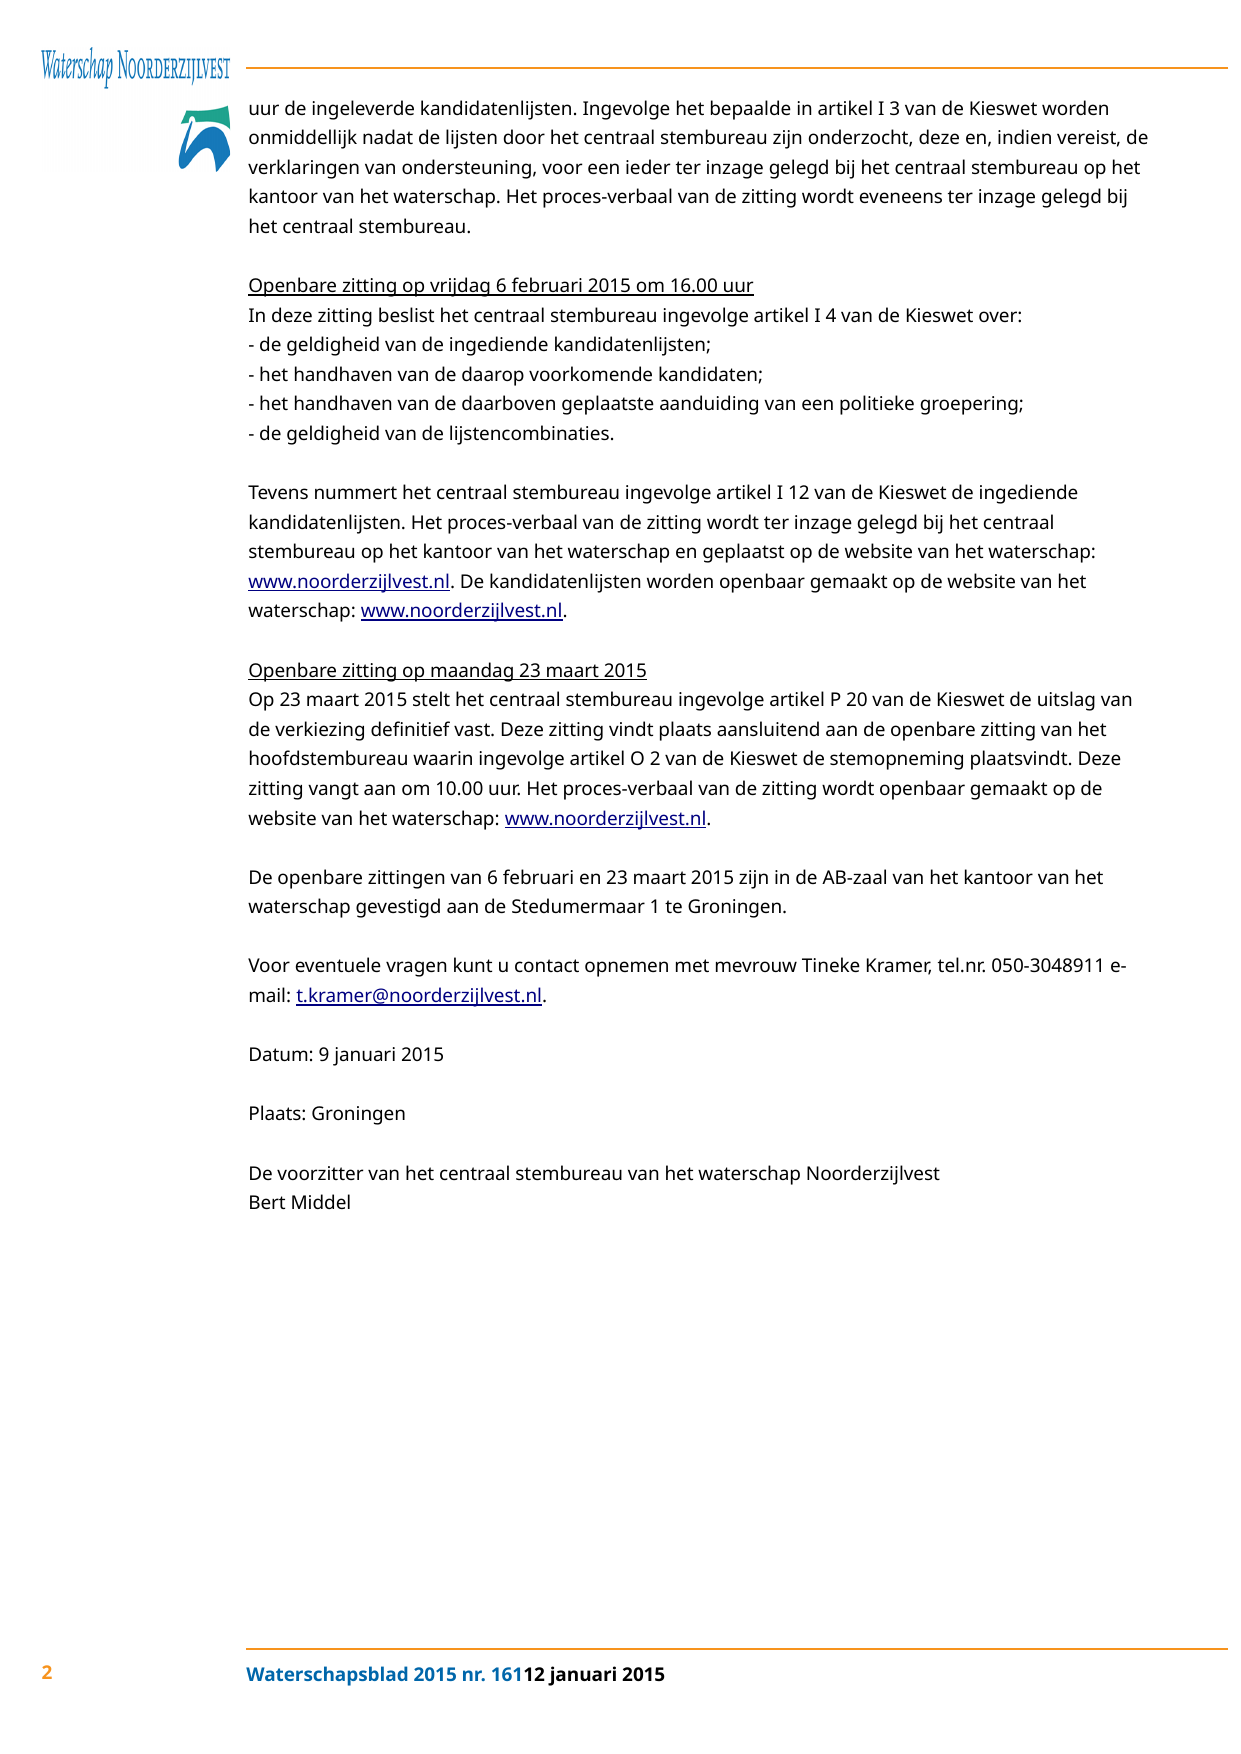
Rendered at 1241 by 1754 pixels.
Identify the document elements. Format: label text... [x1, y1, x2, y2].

text De voorzitter van het centraal stembureau van het waterschap Noorderzijlvest [248, 1160, 1152, 1186]
text uur de ingeleverde kandidatenlijsten. Ingevolge het bepaalde in artikel I 3 van de Kieswet worden onmiddellijk nadat de lijsten door het centraal stembureau zijn onderzocht, deze en, indien vereist, de verklaringen van ondersteuning, voor een ieder ter inzage gelegd bij het centraal stembureau op het kantoor van het waterschap. Het proces-verbaal van de zitting wordt eveneens ter inzage gelegd bij het centraal stembureau. [248, 95, 1152, 239]
text Bert Middel [248, 1189, 1152, 1215]
text - de geldigheid van de ingediende kandidatenlijsten; [248, 331, 1152, 357]
text - de geldigheid van de lijstencombinaties. [248, 420, 1152, 446]
text Voor eventuele vragen kunt u contact opnemen met mevrouw Tineke Kramer, tel.nr. 050-3048911 e-mail: t.kramer@noorderzijlvest.nl. [248, 953, 1152, 1008]
text Op 23 maart 2015 stelt het centraal stembureau ingevolge artikel P 20 van de Kieswet de uitslag van de verkiezing definitief vast. Deze zitting vindt plaats aansluitend aan de openbare zitting van het hoofdstembureau waarin ingevolge artikel O 2 van de Kieswet de stemopneming plaatsvindt. Deze zitting vangt aan om 10.00 uur. Het proces-verbaal van de zitting wordt openbaar gemaakt op de website van het waterschap: www.noorderzijlvest.nl. [248, 686, 1152, 831]
text Plaats: Groningen [248, 1101, 1152, 1126]
text De openbare zittingen van 6 februari en 23 maart 2015 zijn in de AB-zaal van het kantoor van het waterschap gevestigd aan de Stedumermaar 1 te Groningen. [248, 864, 1152, 919]
text Openbare zitting op vrijdag 6 februari 2015 om 16.00 uur [248, 272, 1152, 298]
text - het handhaven van de daarboven geplaatste aanduiding van een politieke groepering; [248, 391, 1152, 416]
picture [41, 47, 231, 172]
text Openbare zitting op maandag 23 maart 2015 [248, 657, 1152, 683]
text Datum: 9 januari 2015 [248, 1041, 1152, 1067]
text - het handhaven van de daarop voorkomende kandidaten; [248, 361, 1152, 387]
text Tevens nummert het centraal stembureau ingevolge artikel I 12 van de Kieswet de ingediende kandidatenlijsten. Het proces-verbaal van de zitting wordt ter inzage gelegd bij het centraal stembureau op het kantoor van het waterschap en geplaatst op de website van het waterschap: www.noorderzijlvest.nl. De kandidatenlijsten worden openbaar gemaakt op de website van het waterschap: www.noorderzijlvest.nl. [248, 479, 1152, 623]
text In deze zitting beslist het centraal stembureau ingevolge artikel I 4 van de Kieswet over: [248, 302, 1152, 328]
